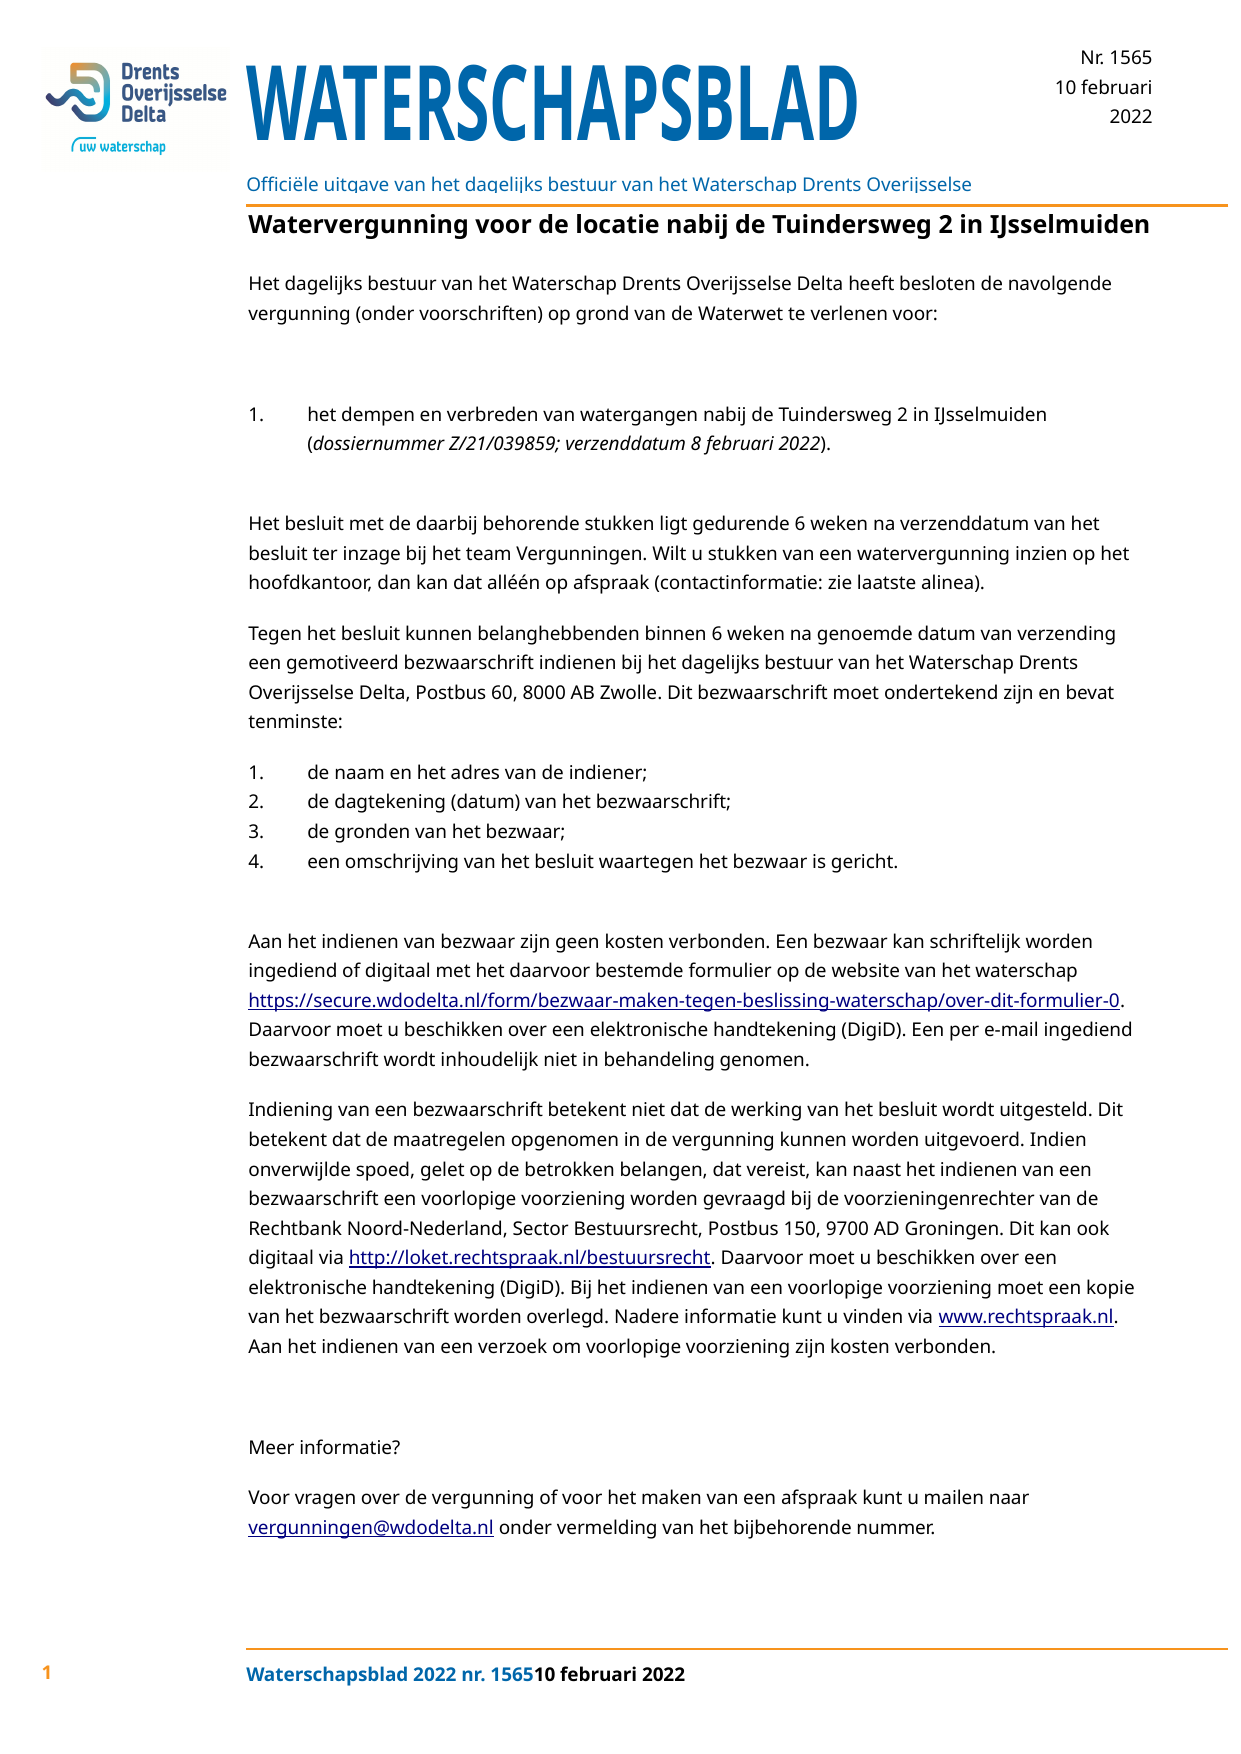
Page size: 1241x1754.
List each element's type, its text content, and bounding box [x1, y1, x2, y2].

list het dempen en verbreden van watergangen nabij de Tuindersweg 2 in IJsselmuiden (dossiernummer Z/21/039859; verzenddatum 8 februari 2022). [248, 401, 1152, 456]
text Watervergunning voor de locatie nabij de Tuindersweg 2 in IJsselmuiden [248, 207, 1152, 241]
picture [41, 47, 231, 172]
list de gronden van het bezwaar; [248, 818, 1152, 844]
text Aan het indienen van bezwaar zijn geen kosten verbonden. Een bezwaar kan schriftelijk worden ingediend of digitaal met het daarvoor bestemde formulier op de website van het waterschap https://secure.wdodelta.nl/form/bezwaar-maken-tegen-beslissing-waterschap/over-dit-formulier-0. Daarvoor moet u beschikken over een elektronische handtekening (DigiD). Een per e-mail ingediend bezwaarschrift wordt inhoudelijk niet in behandeling genomen. [248, 928, 1152, 1072]
list de naam en het adres van de indiener; [248, 759, 1152, 785]
text Tegen het besluit kunnen belanghebbenden binnen 6 weken na genoemde datum van verzending een gemotiveerd bezwaarschrift indienen bij het dagelijks bestuur van het Waterschap Drents Overijsselse Delta, Postbus 60, 8000 AB Zwolle. Dit bezwaarschrift moet ondertekend zijn en bevat tenminste: [248, 620, 1152, 734]
text Het dagelijks bestuur van het Waterschap Drents Overijsselse Delta heeft besloten de navolgende vergunning (onder voorschriften) op grond van de Waterwet te verlenen voor: [248, 270, 1152, 326]
text Indiening van een bezwaarschrift betekent niet dat de werking van het besluit wordt uitgesteld. Dit betekent dat de maatregelen opgenomen in de vergunning kunnen worden uitgevoerd. Indien onverwijlde spoed, gelet op de betrokken belangen, dat vereist, kan naast het indienen van een bezwaarschrift een voorlopige voorziening worden gevraagd bij de voorzieningenrechter van de Rechtbank Noord-Nederland, Sector Bestuursrecht, Postbus 150, 9700 AD Groningen. Dit kan ook digitaal via http://loket.rechtspraak.nl/bestuursrecht. Daarvoor moet u beschikken over een elektronische handtekening (DigiD). Bij het indienen van een voorlopige voorziening moet een kopie van het bezwaarschrift worden overlegd. Nadere informatie kunt u vinden via www.rechtspraak.nl. Aan het indienen van een verzoek om voorlopige voorziening zijn kosten verbonden. [248, 1097, 1152, 1359]
text Het besluit met de daarbij behorende stukken ligt gedurende 6 weken na verzenddatum van het besluit ter inzage bij het team Vergunningen. Wilt u stukken van een watervergunning inzien op het hoofdkantoor, dan kan dat alléén op afspraak (contactinformatie: zie laatste alinea). [248, 510, 1152, 595]
text Meer informatie? [248, 1434, 1152, 1460]
list een omschrijving van het besluit waartegen het bezwaar is gericht. [248, 848, 1152, 873]
text Voor vragen over de vergunning of voor het maken van een afspraak kunt u mailen naar vergunningen@wdodelta.nl onder vermelding van het bijbehorende nummer. [248, 1484, 1152, 1540]
list de dagtekening (datum) van het bezwaarschrift; [248, 789, 1152, 814]
